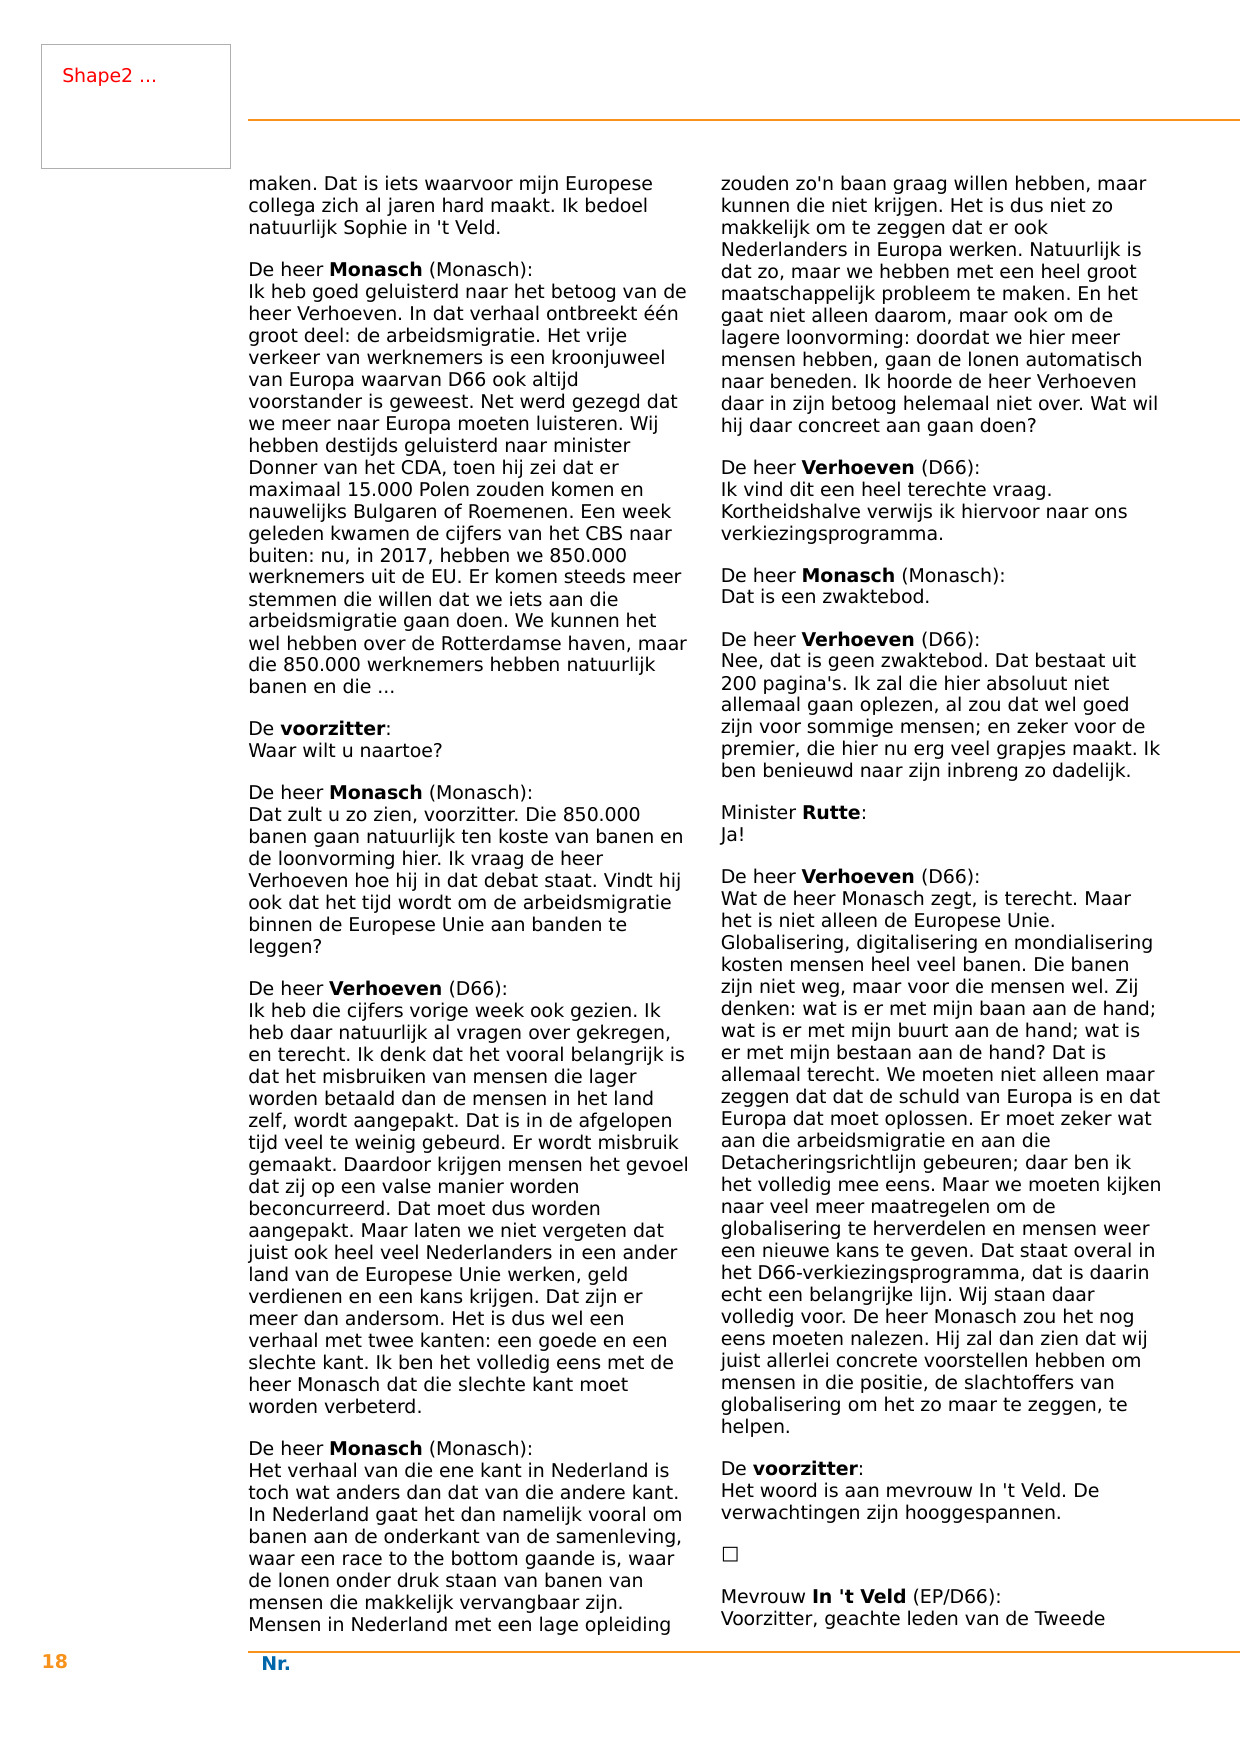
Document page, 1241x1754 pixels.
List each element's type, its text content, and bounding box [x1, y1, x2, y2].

text Ik vind dit een heel terechte vraag. Kortheidshalve verwijs ik hiervoor naar ons verkiezingsprogramma. [721, 478, 1163, 544]
text Ik heb goed geluisterd naar het betoog van de heer Verhoeven. In dat verhaal ontbreekt één groot deel: de arbeidsmigratie. Het vrije verkeer van werknemers is een kroonjuweel van Europa waarvan D66 ook altijd voorstander is geweest. Net werd gezegd dat we meer naar Europa moeten luisteren. Wij hebben destijds geluisterd naar minister Donner van het CDA, toen hij zei dat er maximaal 15.000 Polen zouden komen en nauwelijks Bulgaren of Roemenen. Een week geleden kwamen de cijfers van het CBS naar buiten: nu, in 2017, hebben we 850.000 werknemers uit de EU. Er komen steeds meer stemmen die willen dat we iets aan die arbeidsmigratie gaan doen. We kunnen het wel hebben over de Rotterdamse haven, maar die 850.000 werknemers hebben natuurlijk banen en die ... [248, 281, 691, 698]
text Ik heb die cijfers vorige week ook gezien. Ik heb daar natuurlijk al vragen over gekregen, en terecht. Ik denk dat het vooral belangrijk is dat het misbruiken van mensen die lager worden betaald dan de mensen in het land zelf, wordt aangepakt. Dat is in de afgelopen tijd veel te weinig gebeurd. Er wordt misbruik gemaakt. Daardoor krijgen mensen het gevoel dat zij op een valse manier worden beconcurreerd. Dat moet dus worden aangepakt. Maar laten we niet vergeten dat juist ook heel veel Nederlanders in een ander land van de Europese Unie werken, geld verdienen en een kans krijgen. Dat zijn er meer dan andersom. Het is dus wel een verhaal met twee kanten: een goede en een slechte kant. Ik ben het volledig eens met de heer Monasch dat die slechte kant moet worden verbeterd. [248, 1000, 691, 1418]
text Het woord is aan mevrouw In 't Veld. De verwachtingen zijn hooggespannen. [721, 1480, 1163, 1524]
text maken. Dat is iets waarvoor mijn Europese collega zich al jaren hard maakt. Ik bedoel natuurlijk Sophie in 't Veld. [248, 173, 691, 239]
text zouden zo'n baan graag willen hebben, maar kunnen die niet krijgen. Het is dus niet zo makkelijk om te zeggen dat er ook Nederlanders in Europa werken. Natuurlijk is dat zo, maar we hebben met een heel groot maatschappelijk probleem te maken. En het gaat niet alleen daarom, maar ook om de lagere loonvorming: doordat we hier meer mensen hebben, gaan de lonen automatisch naar beneden. Ik hoorde de heer Verhoeven daar in zijn betoog helemaal niet over. Wat wil hij daar concreet aan gaan doen? [721, 173, 1163, 437]
text Voorzitter, geachte leden van de Tweede [721, 1608, 1163, 1629]
text Dat zult u zo zien, voorzitter. Die 850.000 banen gaan natuurlijk ten koste van banen en de loonvorming hier. Ik vraag de heer Verhoeven hoe hij in dat debat staat. Vindt hij ook dat het tijd wordt om de arbeidsmigratie binnen de Europese Unie aan banden te leggen? [248, 804, 691, 958]
text De voorzitter: [721, 1458, 1163, 1480]
text Dat is een zwaktebod. [721, 586, 1163, 608]
text De heer Monasch (Monasch): [248, 1438, 691, 1460]
text Wat de heer Monasch zegt, is terecht. Maar het is niet alleen de Europese Unie. Globalisering, digitalisering en mondialisering kosten mensen heel veel banen. Die banen zijn niet weg, maar voor die mensen wel. Zij denken: wat is er met mijn baan aan de hand; wat is er met mijn buurt aan de hand; wat is er met mijn bestaan aan de hand? Dat is allemaal terecht. We moeten niet alleen maar zeggen dat dat de schuld van Europa is en dat Europa dat moet oplossen. Er moet zeker wat aan die arbeidsmigratie en aan die Detacheringsrichtlijn gebeuren; daar ben ik het volledig mee eens. Maar we moeten kijken naar veel meer maatregelen om de globalisering te herverdelen en mensen weer een nieuwe kans te geven. Dat staat overal in het D66-verkiezingsprogramma, dat is daarin echt een belangrijke lijn. Wij staan daar volledig voor. De heer Monasch zou het nog eens moeten nalezen. Hij zal dan zien dat wij juist allerlei concrete voorstellen hebben om mensen in die positie, de slachtoffers van globalisering om het zo maar te zeggen, te helpen. [721, 888, 1163, 1438]
text Nee, dat is geen zwaktebod. Dat bestaat uit 200 pagina's. Ik zal die hier absoluut niet allemaal gaan oplezen, al zou dat wel goed zijn voor sommige mensen; en zeker voor de premier, die hier nu erg veel grapjes maakt. Ik ben benieuwd naar zijn inbreng zo dadelijk. [721, 650, 1163, 782]
text De heer Verhoeven (D66): [248, 978, 691, 1000]
text Mevrouw In 't Veld (EP/D66): [721, 1586, 1163, 1608]
text De heer Verhoeven (D66): [721, 457, 1163, 478]
text ⬜ [721, 1544, 1163, 1566]
text Minister Rutte: [721, 802, 1163, 824]
text De heer Monasch (Monasch): [721, 564, 1163, 586]
text Waar wilt u naartoe? [248, 740, 691, 762]
text De heer Verhoeven (D66): [721, 628, 1163, 650]
text Het verhaal van die ene kant in Nederland is toch wat anders dan dat van die andere kant. In Nederland gaat het dan namelijk vooral om banen aan de onderkant van de samenleving, waar een race to the bottom gaande is, waar de lonen onder druk staan van banen van mensen die makkelijk vervangbaar zijn. Mensen in Nederland met een lage opleiding [248, 1460, 691, 1636]
text De voorzitter: [248, 718, 691, 740]
text Ja! [721, 824, 1163, 846]
text De heer Monasch (Monasch): [248, 782, 691, 804]
text De heer Monasch (Monasch): [248, 259, 691, 281]
text De heer Verhoeven (D66): [721, 866, 1163, 888]
